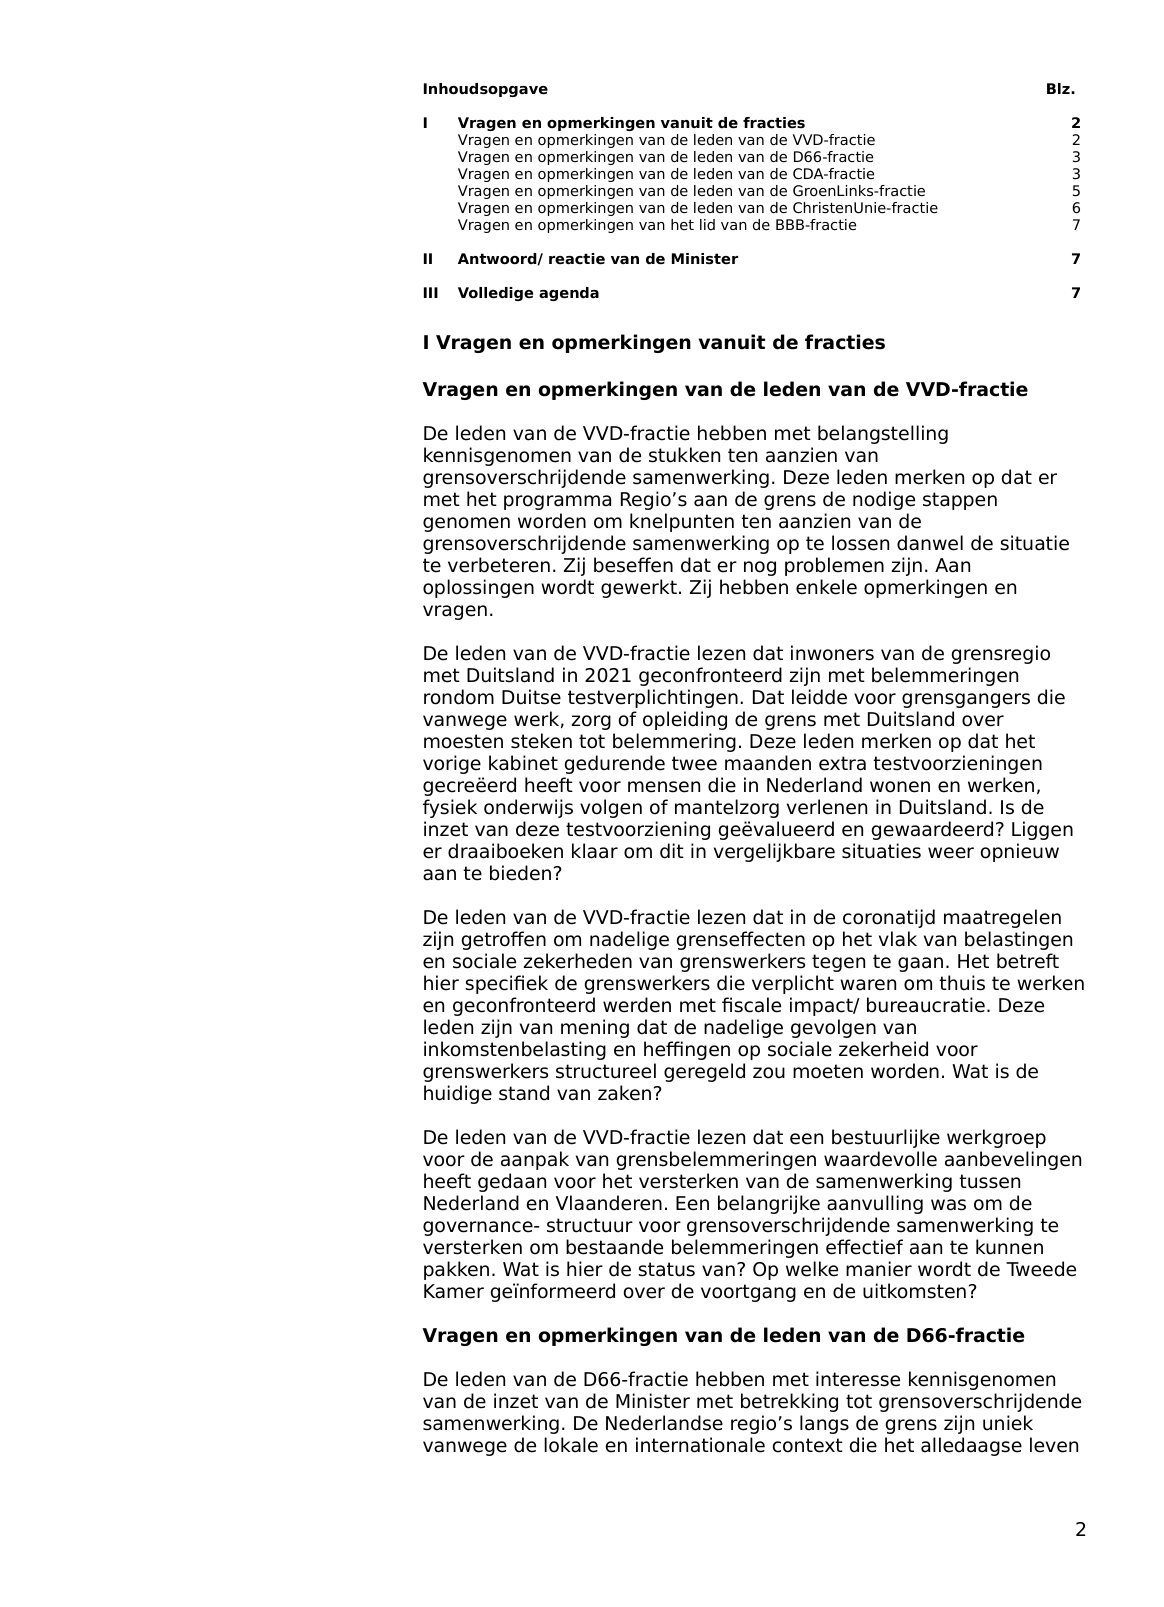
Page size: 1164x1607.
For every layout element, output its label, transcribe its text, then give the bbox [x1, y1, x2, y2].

subtitle I Vragen en opmerkingen vanuit de fracties [422, 332, 1087, 354]
table_cell Vragen en opmerkingen van de leden van de ChristenUnie-fractie [452, 200, 1028, 217]
table_cell 3 [1028, 166, 1087, 183]
subtitle Vragen en opmerkingen van de leden van de VVD-fractie [422, 379, 1087, 401]
table_cell 2 [1028, 115, 1087, 132]
table_cell [452, 268, 1028, 285]
table_cell 3 [1028, 149, 1087, 166]
table_cell II [422, 251, 452, 268]
table_cell [422, 149, 452, 166]
table_cell [452, 98, 1028, 115]
table_cell [1028, 268, 1087, 285]
table_cell [422, 98, 452, 115]
table_cell [1028, 234, 1087, 251]
table_cell [422, 183, 452, 200]
table_cell III [422, 285, 452, 302]
table_cell Vragen en opmerkingen vanuit de fracties [452, 115, 1028, 132]
subtitle Vragen en opmerkingen van de leden van de D66-fractie [422, 1325, 1087, 1347]
text De leden van de VVD-fractie hebben met belangstelling kennisgenomen van de stukken ten aanzien van grensoverschrijdende samenwerking. Deze leden merken op dat er met het programma Regio’s aan de grens de nodige stappen genomen worden om knelpunten ten aanzien van de grensoverschrijdende samenwerking op te lossen danwel de situatie te verbeteren. Zij beseffen dat er nog problemen zijn. Aan oplossingen wordt gewerkt. Zij hebben enkele opmerkingen en vragen. [422, 423, 1087, 621]
table_cell Vragen en opmerkingen van de leden van de D66-fractie [452, 149, 1028, 166]
table_cell 2 [1028, 132, 1087, 149]
table_cell 5 [1028, 183, 1087, 200]
table_cell Antwoord/ reactie van de Minister [452, 251, 1028, 268]
table_cell [422, 234, 452, 251]
table_cell 7 [1028, 217, 1087, 234]
table_cell [422, 268, 452, 285]
table_cell Vragen en opmerkingen van de leden van de CDA-fractie [452, 166, 1028, 183]
table_cell Vragen en opmerkingen van de leden van de GroenLinks-fractie [452, 183, 1028, 200]
table_cell 7 [1028, 285, 1087, 302]
table_cell [1028, 98, 1087, 115]
table_cell [452, 234, 1028, 251]
text De leden van de VVD-fractie lezen dat in de coronatijd maatregelen zijn getroffen om nadelige grenseffecten op het vlak van belastingen en sociale zekerheden van grenswerkers tegen te gaan. Het betreft hier specifiek de grenswerkers die verplicht waren om thuis te werken en geconfronteerd werden met fiscale impact/ bureaucratie. Deze leden zijn van mening dat de nadelige gevolgen van inkomstenbelasting en heffingen op sociale zekerheid voor grenswerkers structureel geregeld zou moeten worden. Wat is de huidige stand van zaken? [422, 907, 1087, 1104]
table_cell [422, 217, 452, 234]
text De leden van de D66-fractie hebben met interesse kennisgenomen van de inzet van de Minister met betrekking tot grensoverschrijdende samenwerking. De Nederlandse regio’s langs de grens zijn uniek vanwege de lokale en internationale context die het alledaagse leven [422, 1369, 1087, 1457]
table_cell [422, 132, 452, 149]
table_header Inhoudsopgave [422, 81, 1028, 98]
table_cell I [422, 115, 452, 132]
table_cell 7 [1028, 251, 1087, 268]
table_cell Vragen en opmerkingen van de leden van de VVD-fractie [452, 132, 1028, 149]
table_cell [422, 200, 452, 217]
text De leden van de VVD-fractie lezen dat een bestuurlijke werkgroep voor de aanpak van grensbelemmeringen waardevolle aanbevelingen heeft gedaan voor het versterken van de samenwerking tussen Nederland en Vlaanderen. Een belangrijke aanvulling was om de governance- structuur voor grensoverschrijdende samenwerking te versterken om bestaande belemmeringen effectief aan te kunnen pakken. Wat is hier de status van? Op welke manier wordt de Tweede Kamer geïnformeerd over de voortgang en de uitkomsten? [422, 1127, 1087, 1303]
table_cell 6 [1028, 200, 1087, 217]
text De leden van de VVD-fractie lezen dat inwoners van de grensregio met Duitsland in 2021 geconfronteerd zijn met belemmeringen rondom Duitse testverplichtingen. Dat leidde voor grensgangers die vanwege werk, zorg of opleiding de grens met Duitsland over moesten steken tot belemmering. Deze leden merken op dat het vorige kabinet gedurende twee maanden extra testvoorzieningen gecreëerd heeft voor mensen die in Nederland wonen en werken, fysiek onderwijs volgen of mantelzorg verlenen in Duitsland. Is de inzet van deze testvoorziening geëvalueerd en gewaardeerd? Liggen er draaiboeken klaar om dit in vergelijkbare situaties weer opnieuw aan te bieden? [422, 643, 1087, 884]
table_header Blz. [1028, 81, 1087, 98]
table_cell Vragen en opmerkingen van het lid van de BBB-fractie [452, 217, 1028, 234]
table_cell [422, 166, 452, 183]
table_cell Volledige agenda [452, 285, 1028, 302]
